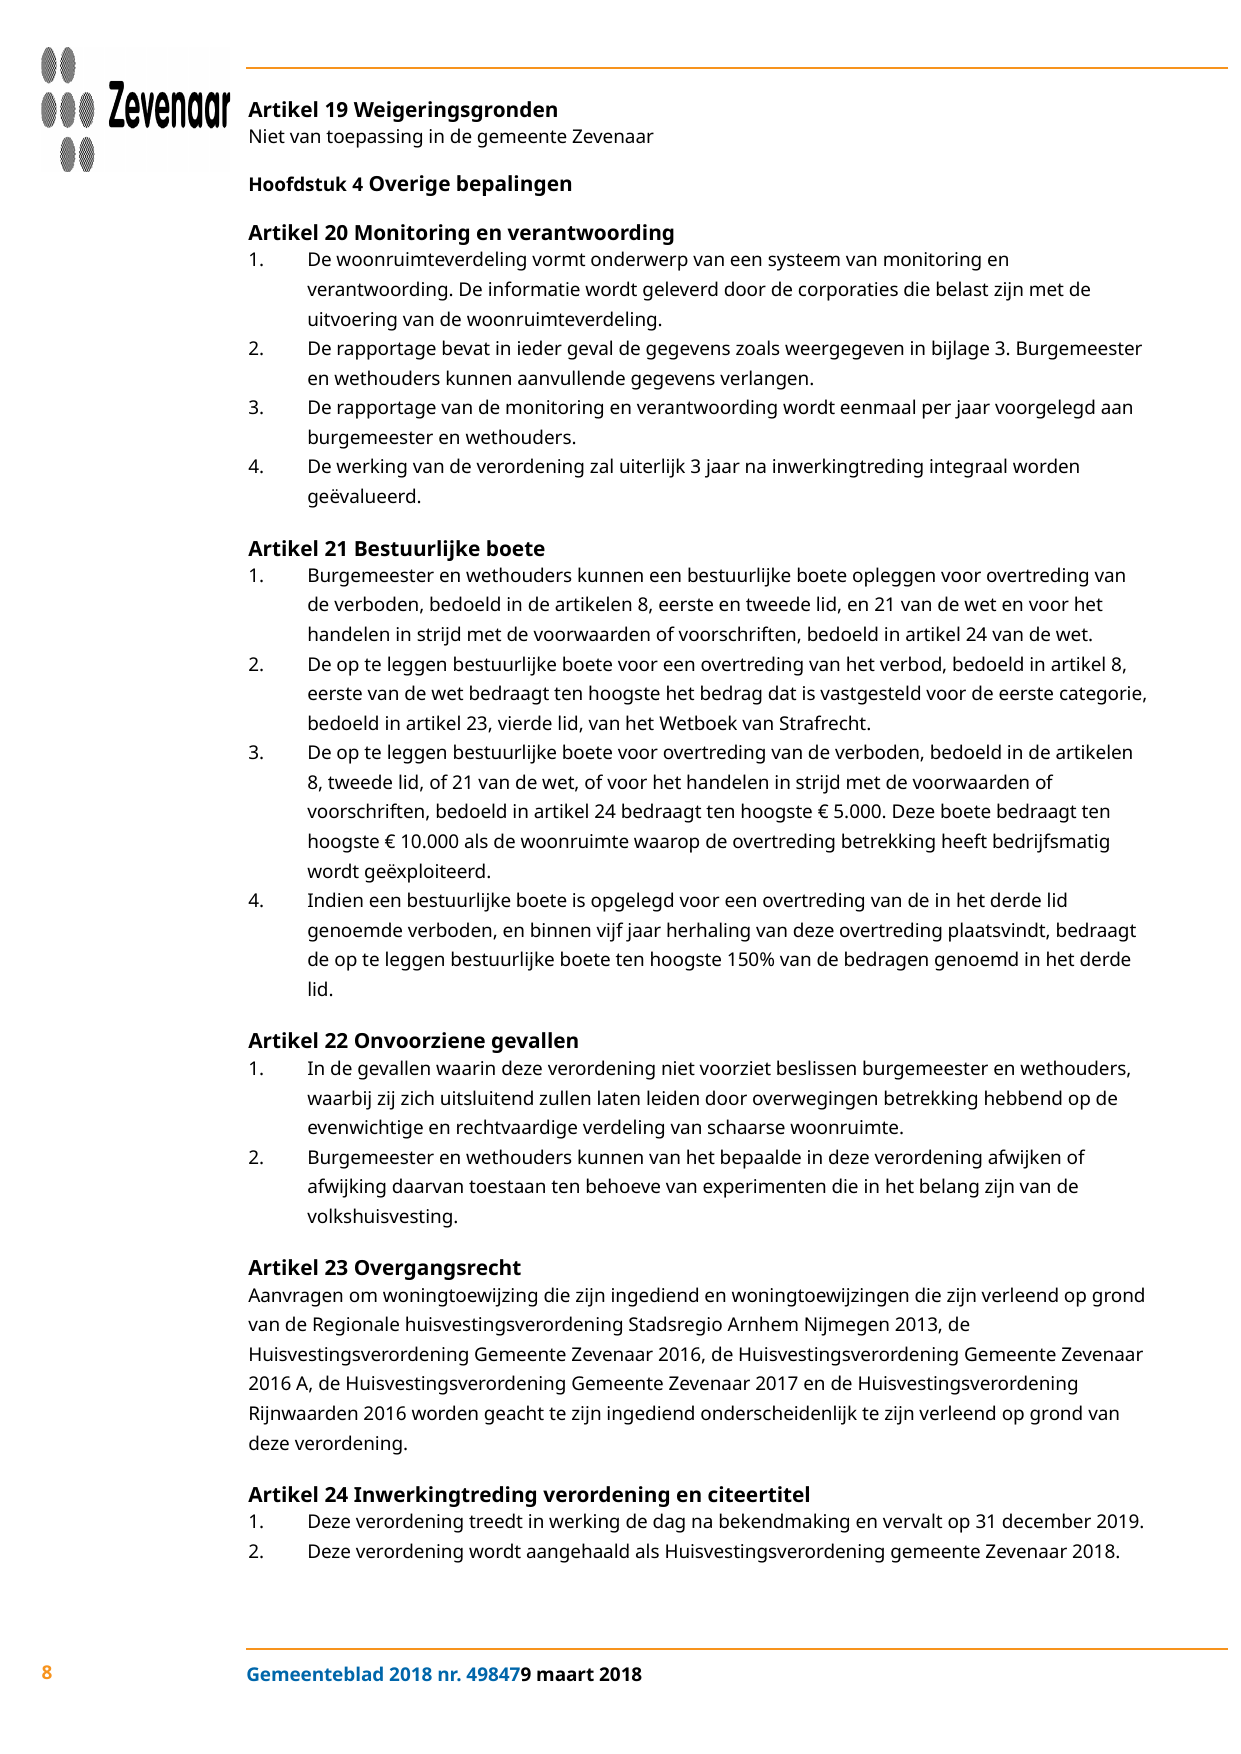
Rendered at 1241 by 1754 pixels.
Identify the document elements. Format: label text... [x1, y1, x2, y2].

list De op te leggen bestuurlijke boete voor een overtreding van het verbod, bedoeld in artikel 8, eerste van de wet bedraagt ten hoogste het bedrag dat is vastgesteld voor de eerste categorie, bedoeld in artikel 23, vierde lid, van het Wetboek van Strafrecht. [248, 651, 1152, 736]
list Deze verordening treedt in werking de dag na bekendmaking en vervalt op 31 december 2019. [248, 1509, 1152, 1534]
text Artikel 20 Monitoring en verantwoording [248, 218, 1152, 247]
text Artikel 24 Inwerkingtreding verordening en citeertitel [248, 1480, 1152, 1509]
list De werking van de verordening zal uiterlijk 3 jaar na inwerkingtreding integraal worden geëvalueerd. [248, 454, 1152, 509]
picture [41, 47, 231, 172]
text Artikel 19 Weigeringsgronden [248, 95, 1152, 123]
text Niet van toepassing in de gemeente Zevenaar [248, 123, 1152, 149]
text Artikel 22 Onvoorziene gevallen [248, 1027, 1152, 1055]
list Indien een bestuurlijke boete is opgelegd voor een overtreding van de in het derde lid genoemde verboden, en binnen vijf jaar herhaling van deze overtreding plaatsvindt, bedraagt de op te leggen bestuurlijke boete ten hoogste 150% van de bedragen genoemd in het derde lid. [248, 887, 1152, 1002]
list Deze verordening wordt aangehaald als Huisvestingsverordening gemeente Zevenaar 2018. [248, 1538, 1152, 1564]
text Aanvragen om woningtoewijzing die zijn ingediend en woningtoewijzingen die zijn verleend op grond van de Regionale huisvestingsverordening Stadsregio Arnhem Nijmegen 2013, de Huisvestingsverordening Gemeente Zevenaar 2016, de Huisvestingsverordening Gemeente Zevenaar 2016 A, de Huisvestingsverordening Gemeente Zevenaar 2017 en de Huisvestingsverordening Rijnwaarden 2016 worden geacht te zijn ingediend onderscheidenlijk te zijn verleend op grond van deze verordening. [248, 1282, 1152, 1456]
list De rapportage bevat in ieder geval de gegevens zoals weergegeven in bijlage 3. Burgemeester en wethouders kunnen aanvullende gegevens verlangen. [248, 335, 1152, 391]
text Hoofdstuk 4 Overige bepalingen [248, 169, 1152, 197]
text Artikel 21 Bestuurlijke boete [248, 534, 1152, 562]
list De rapportage van de monitoring en verantwoording wordt eenmaal per jaar voorgelegd aan burgemeester en wethouders. [248, 394, 1152, 450]
list De woonruimteverdeling vormt onderwerp van een systeem van monitoring en verantwoording. De informatie wordt geleverd door de corporaties die belast zijn met de uitvoering van de woonruimteverdeling. [248, 247, 1152, 331]
list Burgemeester en wethouders kunnen een bestuurlijke boete opleggen voor overtreding van de verboden, bedoeld in de artikelen 8, eerste en tweede lid, en 21 van de wet en voor het handelen in strijd met de voorwaarden of voorschriften, bedoeld in artikel 24 van de wet. [248, 562, 1152, 647]
list In de gevallen waarin deze verordening niet voorziet beslissen burgemeester en wethouders, waarbij zij zich uitsluitend zullen laten leiden door overwegingen betrekking hebbend op de evenwichtige en rechtvaardige verdeling van schaarse woonruimte. [248, 1055, 1152, 1140]
list Burgemeester en wethouders kunnen van het bepaalde in deze verordening afwijken of afwijking daarvan toestaan ten behoeve van experimenten die in het belang zijn van de volkshuisvesting. [248, 1144, 1152, 1229]
list De op te leggen bestuurlijke boete voor overtreding van de verboden, bedoeld in de artikelen 8, tweede lid, of 21 van de wet, of voor het handelen in strijd met de voorwaarden of voorschriften, bedoeld in artikel 24 bedraagt ten hoogste € 5.000. Deze boete bedraagt ten hoogste € 10.000 als de woonruimte waarop de overtreding betrekking heeft bedrijfsmatig wordt geëxploiteerd. [248, 739, 1152, 884]
text Artikel 23 Overgangsrecht [248, 1253, 1152, 1282]
